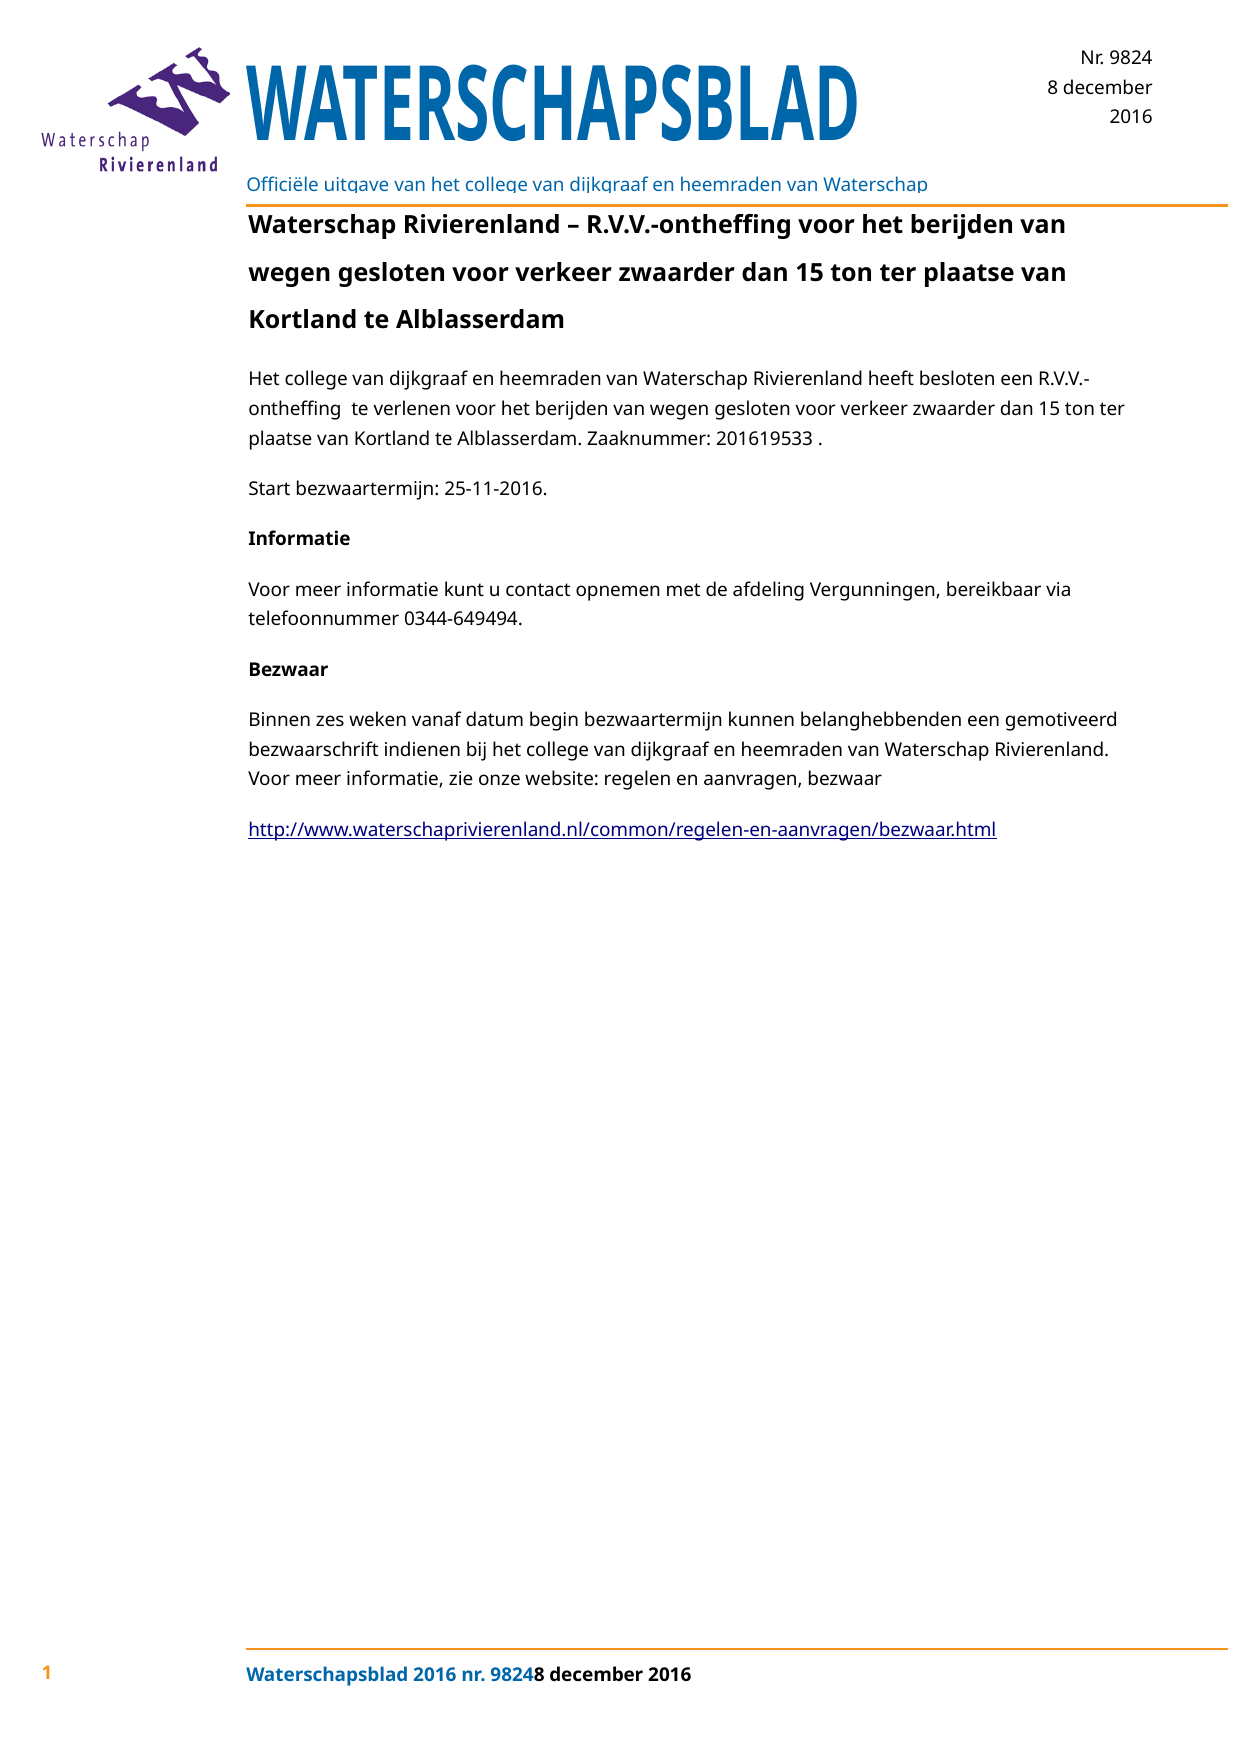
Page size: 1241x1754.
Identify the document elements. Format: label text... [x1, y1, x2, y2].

text Binnen zes weken vanaf datum begin bezwaartermijn kunnen belanghebbenden een gemotiveerd bezwaarschrift indienen bij het college van dijkgraaf en heemraden van Waterschap Rivierenland. Voor meer informatie, zie onze website: regelen en aanvragen, bezwaar [248, 706, 1152, 791]
text http://www.waterschaprivierenland.nl/common/regelen-en-aanvragen/bezwaar.html [248, 816, 1152, 842]
text Waterschap Rivierenland – R.V.V.-ontheffing voor het berijden van wegen gesloten voor verkeer zwaarder dan 15 ton ter plaatse van Kortland te Alblasserdam [248, 207, 1152, 336]
text Informatie [248, 526, 1152, 551]
picture [41, 47, 231, 172]
text Start bezwaartermijn: 25-11-2016. [248, 475, 1152, 501]
text Bezwaar [248, 656, 1152, 682]
text Voor meer informatie kunt u contact opnemen met de afdeling Vergunningen, bereikbaar via telefoonnummer 0344-649494. [248, 576, 1152, 631]
text Het college van dijkgraaf en heemraden van Waterschap Rivierenland heeft besloten een R.V.V.-ontheffing te verlenen voor het berijden van wegen gesloten voor verkeer zwaarder dan 15 ton ter plaatse van Kortland te Alblasserdam. Zaaknummer: 201619533 . [248, 366, 1152, 450]
